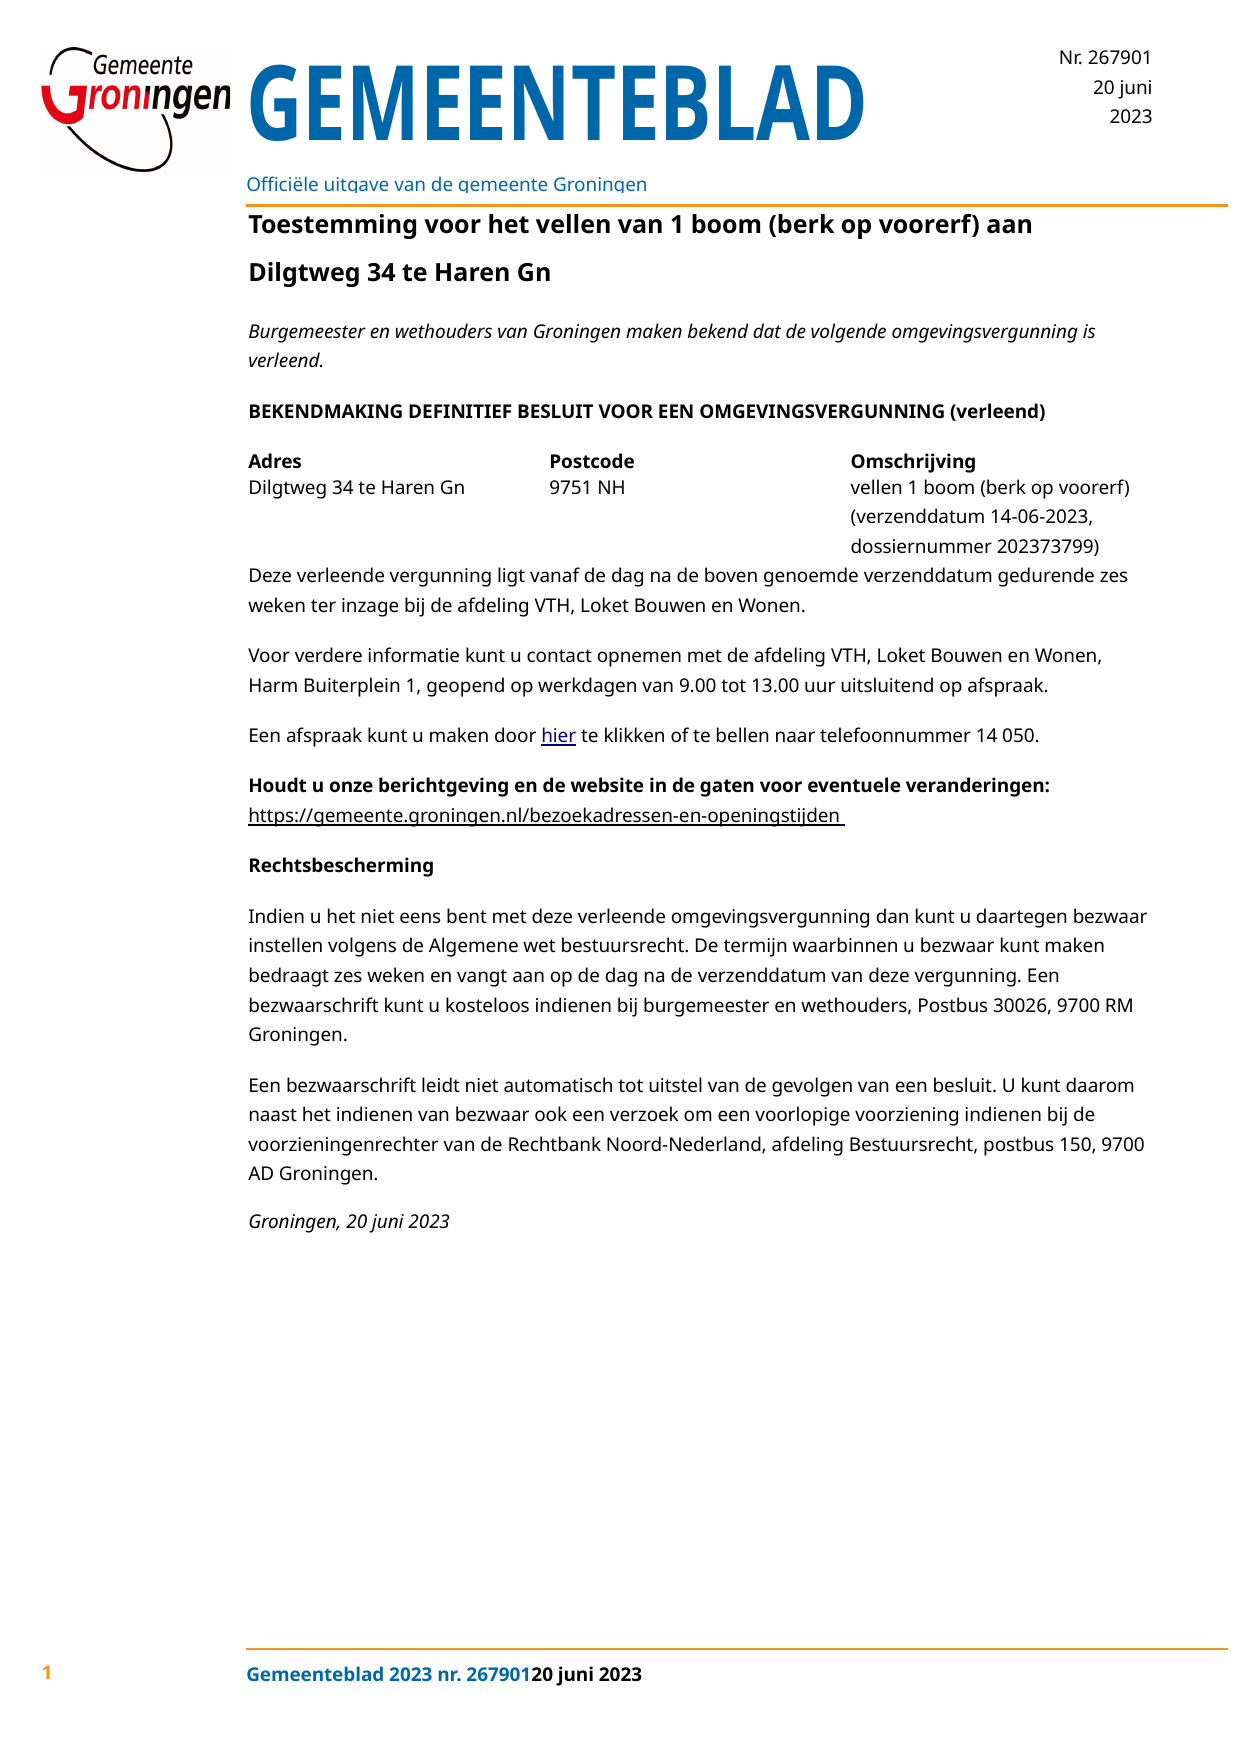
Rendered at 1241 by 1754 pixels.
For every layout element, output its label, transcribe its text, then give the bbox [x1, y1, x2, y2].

text Toestemming voor het vellen van 1 boom (berk op voorerf) aan Dilgtweg 34 te Haren Gn [248, 207, 1152, 288]
text Indien u het niet eens bent met deze verleende omgevingsvergunning dan kunt u daartegen bezwaar instellen volgens de Algemene wet bestuursrecht. De termijn waarbinnen u bezwaar kunt maken bedraagt zes weken en vangt aan op de dag na de verzenddatum van deze vergunning. Een bezwaarschrift kunt u kosteloos indienen bij burgemeester en wethouders, Postbus 30026, 9700 RM Groningen. [248, 903, 1152, 1047]
table_cell Dilgtweg 34 te Haren Gn [248, 474, 549, 559]
text Burgemeester en wethouders van Groningen maken bekend dat de volgende omgevingsvergunning is verleend. [248, 318, 1152, 373]
text Een afspraak kunt u maken door hier te klikken of te bellen naar telefoonnummer 14 050. [248, 722, 1152, 748]
text Een bezwaarschrift leidt niet automatisch tot uitstel van de gevolgen van een besluit. U kunt daarom naast het indienen van bezwaar ook een verzoek om een voorlopige voorziening indienen bij de voorzieningenrechter van de Rechtbank Noord-Nederland, afdeling Bestuursrecht, postbus 150, 9700 AD Groningen. [248, 1072, 1152, 1186]
text Houdt u onze berichtgeving en de website in de gaten voor eventuele veranderingen: https://gemeente.groningen.nl/bezoekadressen-en-openingstijden [248, 773, 1152, 828]
text BEKENDMAKING DEFINITIEF BESLUIT VOOR EEN OMGEVINGSVERGUNNING (verleend) [248, 398, 1152, 424]
text Deze verleende vergunning ligt vanaf de dag na de boven genoemde verzenddatum gedurende zes weken ter inzage bij de afdeling VTH, Loket Bouwen en Wonen. [248, 562, 1152, 618]
table_cell 9751 NH [549, 474, 850, 559]
table_header Omschrijving [850, 449, 1152, 474]
text Voor verdere informatie kunt u contact opnemen met de afdeling VTH, Loket Bouwen en Wonen, Harm Buiterplein 1, geopend op werkdagen van 9.00 tot 13.00 uur uitsluitend op afspraak. [248, 642, 1152, 698]
table_header Postcode [549, 449, 850, 474]
text Groningen, 20 juni 2023 [248, 1208, 1152, 1234]
table_cell vellen 1 boom (berk op voorerf) (verzenddatum 14-06-2023, dossiernummer 202373799) [850, 474, 1152, 559]
picture [41, 47, 231, 172]
text Rechtsbescherming [248, 853, 1152, 878]
table_header Adres [248, 449, 549, 474]
